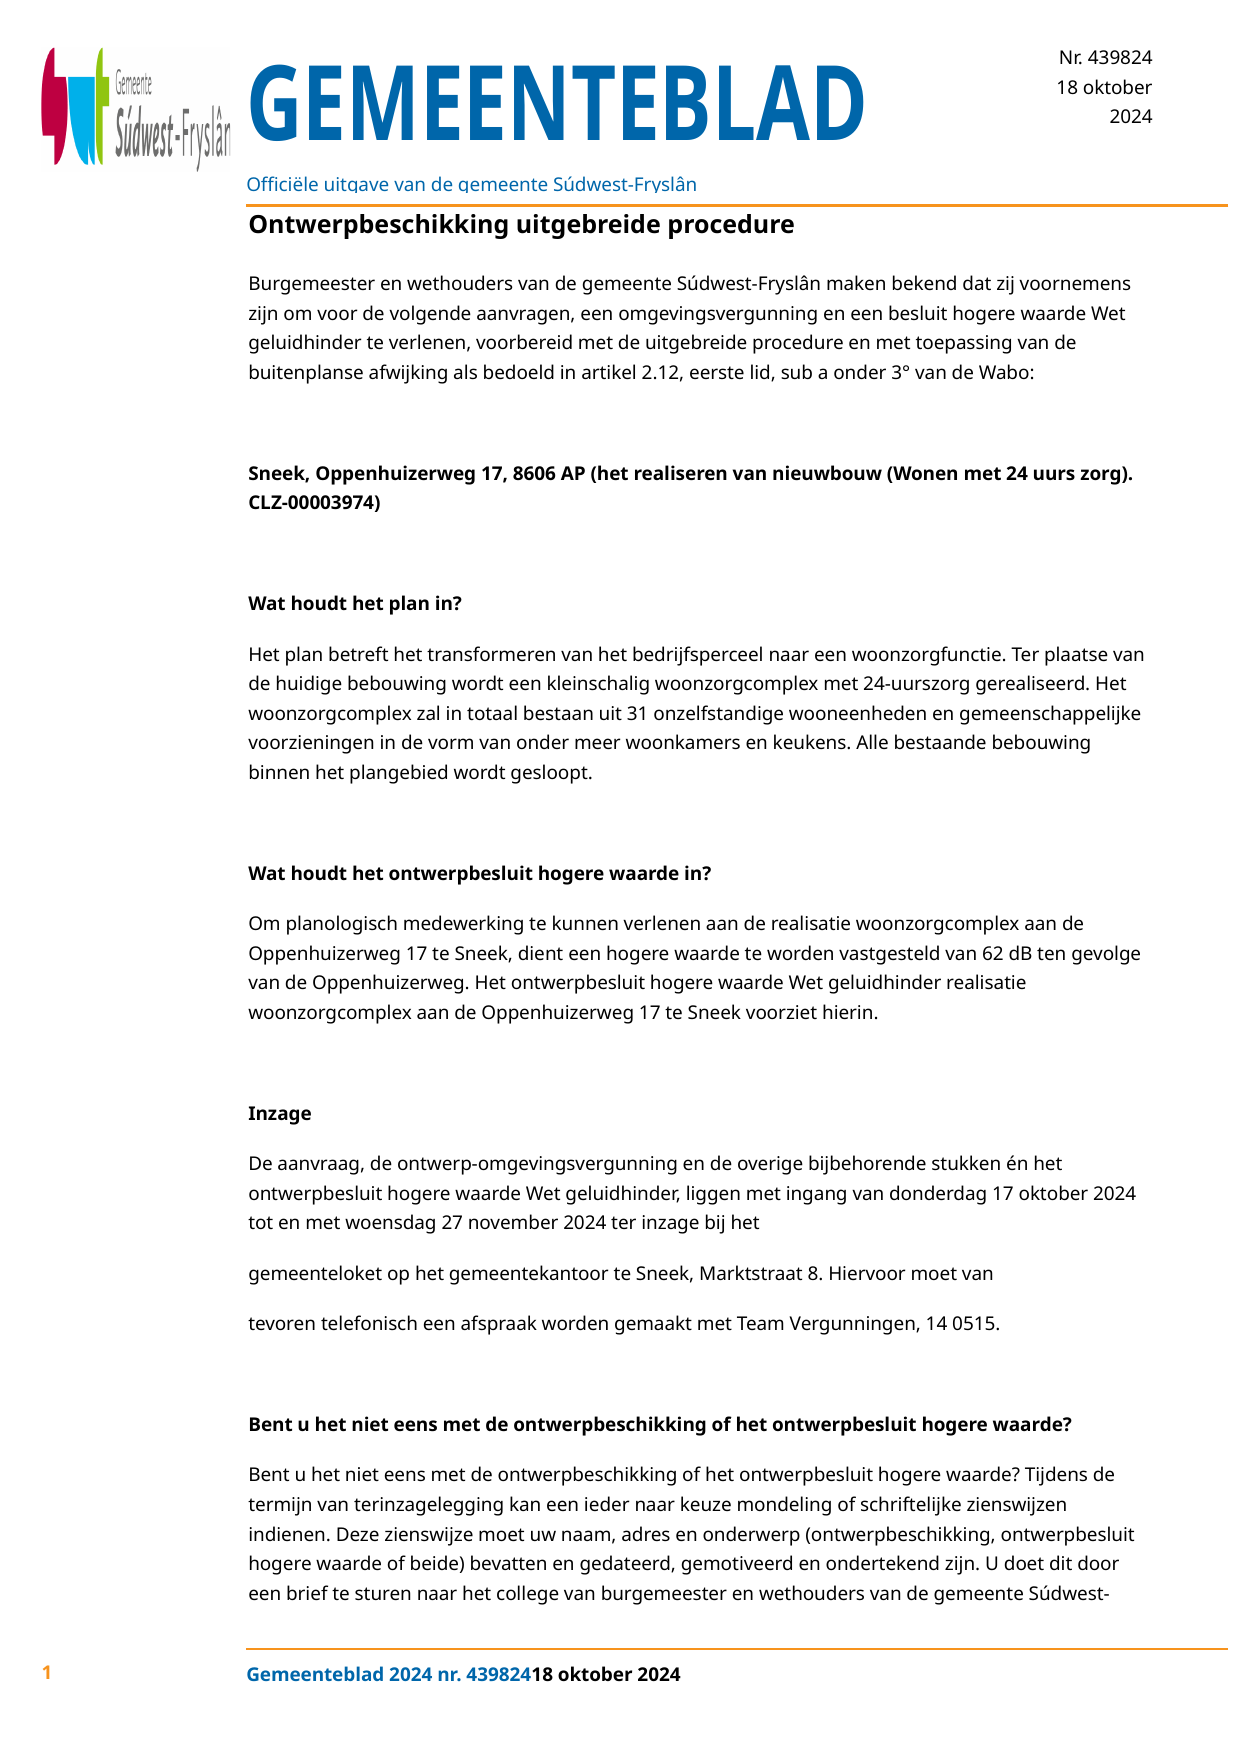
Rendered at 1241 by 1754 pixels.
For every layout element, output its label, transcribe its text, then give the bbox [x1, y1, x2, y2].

text Wat houdt het ontwerpbesluit hogere waarde in? [248, 860, 1152, 886]
text gemeenteloket op het gemeentekantoor te Sneek, Marktstraat 8. Hiervoor moet van [248, 1260, 1152, 1286]
text De aanvraag, de ontwerp-omgevingsvergunning en de overige bijbehorende stukken én het ontwerpbesluit hogere waarde Wet geluidhinder, liggen met ingang van donderdag 17 oktober 2024 tot en met woensdag 27 november 2024 ter inzage bij het [248, 1150, 1152, 1235]
text Het plan betreft het transformeren van het bedrijfsperceel naar een woonzorgfunctie. Ter plaatse van de huidige bebouwing wordt een kleinschalig woonzorgcomplex met 24-uurszorg gerealiseerd. Het woonzorgcomplex zal in totaal bestaan uit 31 onzelfstandige wooneenheden en gemeenschappelijke voorzieningen in de vorm van onder meer woonkamers en keukens. Alle bestaande bebouwing binnen het plangebied wordt gesloopt. [248, 641, 1152, 785]
text Sneek, Oppenhuizerweg 17, 8606 AP (het realiseren van nieuwbouw (Wonen met 24 uurs zorg). CLZ-00003974) [248, 460, 1152, 515]
text Bent u het niet eens met de ontwerpbeschikking of het ontwerpbesluit hogere waarde? Tijdens de termijn van terinzagelegging kan een ieder naar keuze mondeling of schriftelijke zienswijzen indienen. Deze zienswijze moet uw naam, adres en onderwerp (ontwerpbeschikking, ontwerpbesluit hogere waarde of beide) bevatten en gedateerd, gemotiveerd en ondertekend zijn. U doet dit door een brief te sturen naar het college van burgemeester en wethouders van de gemeente Súdwest- [248, 1462, 1152, 1606]
text Ontwerpbeschikking uitgebreide procedure [248, 207, 1152, 241]
text Wat houdt het plan in? [248, 590, 1152, 616]
text Burgemeester en wethouders van de gemeente Súdwest-Fryslân maken bekend dat zij voornemens zijn om voor de volgende aanvragen, een omgevingsvergunning en een besluit hogere waarde Wet geluidhinder te verlenen, voorbereid met de uitgebreide procedure en met toepassing van de buitenplanse afwijking als bedoeld in artikel 2.12, eerste lid, sub a onder 3° van de Wabo: [248, 270, 1152, 385]
text Inzage [248, 1100, 1152, 1126]
text Om planologisch medewerking te kunnen verlenen aan de realisatie woonzorgcomplex aan de Oppenhuizerweg 17 te Sneek, dient een hogere waarde te worden vastgesteld van 62 dB ten gevolge van de Oppenhuizerweg. Het ontwerpbesluit hogere waarde Wet geluidhinder realisatie woonzorgcomplex aan de Oppenhuizerweg 17 te Sneek voorziet hierin. [248, 910, 1152, 1025]
text Bent u het niet eens met de ontwerpbeschikking of het ontwerpbesluit hogere waarde? [248, 1411, 1152, 1437]
text tevoren telefonisch een afspraak worden gemaakt met Team Vergunningen, 14 0515. [248, 1310, 1152, 1336]
picture [41, 47, 231, 172]
